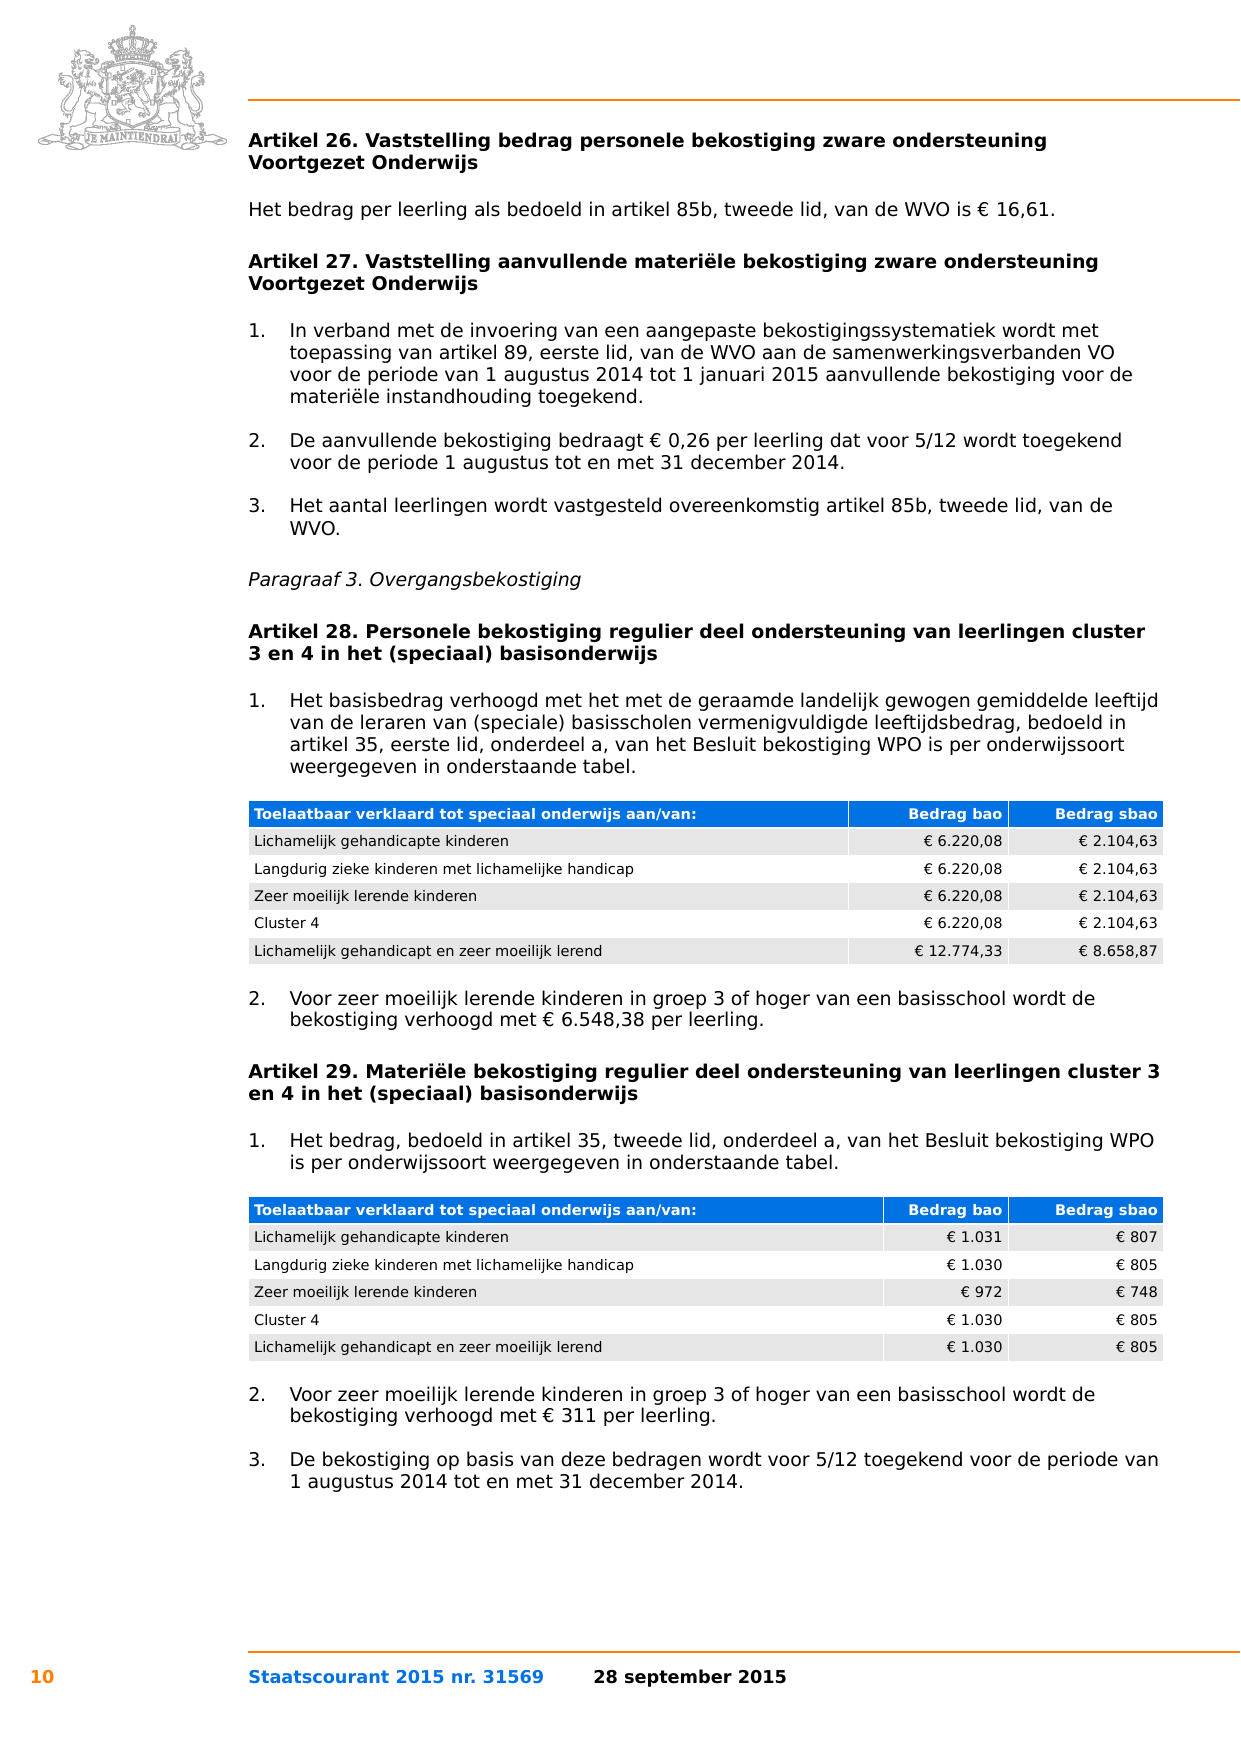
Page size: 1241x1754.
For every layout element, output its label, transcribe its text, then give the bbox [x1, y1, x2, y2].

picture [38, 25, 227, 150]
table_cell € 972 [884, 1279, 1008, 1306]
table_cell € 2.104,63 [1009, 911, 1163, 937]
text 1. Het basisbedrag verhoogd met het met de geraamde landelijk gewogen gemiddelde leeftijd van de leraren van (speciale) basisscholen vermenigvuldigde leeftijdsbedrag, bedoeld in artikel 35, eerste lid, onderdeel a, van het Besluit bekostiging WPO is per onderwijssoort weergegeven in onderstaande tabel. [248, 690, 1163, 778]
subtitle Artikel 26. Vaststelling bedrag personele bekostiging zware ondersteuning Voortgezet Onderwijs [248, 130, 1163, 174]
subtitle Artikel 28. Personele bekostiging regulier deel ondersteuning van leerlingen cluster 3 en 4 in het (speciaal) basisonderwijs [248, 621, 1163, 665]
table_cell € 6.220,08 [849, 856, 1008, 882]
text 2. De aanvullende bekostiging bedraagt € 0,26 per leerling dat voor 5/12 wordt toegekend voor de periode 1 augustus tot en met 31 december 2014. [248, 429, 1163, 473]
text 3. Het aantal leerlingen wordt vastgesteld overeenkomstig artikel 85b, tweede lid, van de WVO. [248, 495, 1163, 539]
table_cell Cluster 4 [249, 911, 848, 937]
text Het bedrag per leerling als bedoeld in artikel 85b, tweede lid, van de WVO is € 16,61. [248, 199, 1163, 221]
table_header Toelaatbaar verklaard tot speciaal onderwijs aan/van: [249, 1197, 883, 1223]
subtitle Artikel 27. Vaststelling aanvullende materiële bekostiging zware ondersteuning Voortgezet Onderwijs [248, 251, 1163, 295]
table_cell € 2.104,63 [1009, 829, 1163, 855]
table_cell € 1.030 [884, 1252, 1008, 1278]
text 2. Voor zeer moeilijk lerende kinderen in groep 3 of hoger van een basisschool wordt de bekostiging verhoogd met € 6.548,38 per leerling. [248, 987, 1163, 1031]
table_cell € 807 [1009, 1225, 1163, 1251]
table_cell Langdurig zieke kinderen met lichamelijke handicap [249, 1252, 883, 1278]
subtitle Paragraaf 3. Overgangsbekostiging [248, 569, 1163, 591]
table_header Toelaatbaar verklaard tot speciaal onderwijs aan/van: [249, 801, 848, 827]
table_cell € 6.220,08 [849, 911, 1008, 937]
table_header Bedrag sbao [1009, 801, 1163, 827]
table_cell Lichamelijk gehandicapte kinderen [249, 1225, 883, 1251]
table_cell € 12.774,33 [849, 938, 1008, 964]
table_cell € 1.030 [884, 1334, 1008, 1361]
table_cell Lichamelijk gehandicapt en zeer moeilijk lerend [249, 938, 848, 964]
text 3. De bekostiging op basis van deze bedragen wordt voor 5/12 toegekend voor de periode van 1 augustus 2014 tot en met 31 december 2014. [248, 1449, 1163, 1493]
table_cell Cluster 4 [249, 1307, 883, 1333]
table_cell € 805 [1009, 1252, 1163, 1278]
table_cell Zeer moeilijk lerende kinderen [249, 1279, 883, 1306]
table_cell Zeer moeilijk lerende kinderen [249, 883, 848, 910]
table_cell Lichamelijk gehandicapte kinderen [249, 829, 848, 855]
table_cell € 2.104,63 [1009, 883, 1163, 910]
text 1. Het bedrag, bedoeld in artikel 35, tweede lid, onderdeel a, van het Besluit bekostiging WPO is per onderwijssoort weergegeven in onderstaande tabel. [248, 1130, 1163, 1174]
subtitle Artikel 29. Materiële bekostiging regulier deel ondersteuning van leerlingen cluster 3 en 4 in het (speciaal) basisonderwijs [248, 1061, 1163, 1105]
table_cell € 2.104,63 [1009, 856, 1163, 882]
table_cell € 748 [1009, 1279, 1163, 1306]
table_cell € 1.030 [884, 1307, 1008, 1333]
text 2. Voor zeer moeilijk lerende kinderen in groep 3 of hoger van een basisschool wordt de bekostiging verhoogd met € 311 per leerling. [248, 1383, 1163, 1427]
table_cell Langdurig zieke kinderen met lichamelijke handicap [249, 856, 848, 882]
text 1. In verband met de invoering van een aangepaste bekostigingssystematiek wordt met toepassing van artikel 89, eerste lid, van de WVO aan de samenwerkingsverbanden VO voor de periode van 1 augustus 2014 tot 1 januari 2015 aanvullende bekostiging voor de materiële instandhouding toegekend. [248, 320, 1163, 408]
table_cell € 805 [1009, 1334, 1163, 1361]
table_header Bedrag bao [849, 801, 1008, 827]
table_cell Lichamelijk gehandicapt en zeer moeilijk lerend [249, 1334, 883, 1361]
table_cell € 6.220,08 [849, 883, 1008, 910]
table_cell € 6.220,08 [849, 829, 1008, 855]
table_header Bedrag bao [884, 1197, 1008, 1223]
table_header Bedrag sbao [1009, 1197, 1163, 1223]
table_cell € 805 [1009, 1307, 1163, 1333]
table_cell € 8.658,87 [1009, 938, 1163, 964]
table_cell € 1.031 [884, 1225, 1008, 1251]
